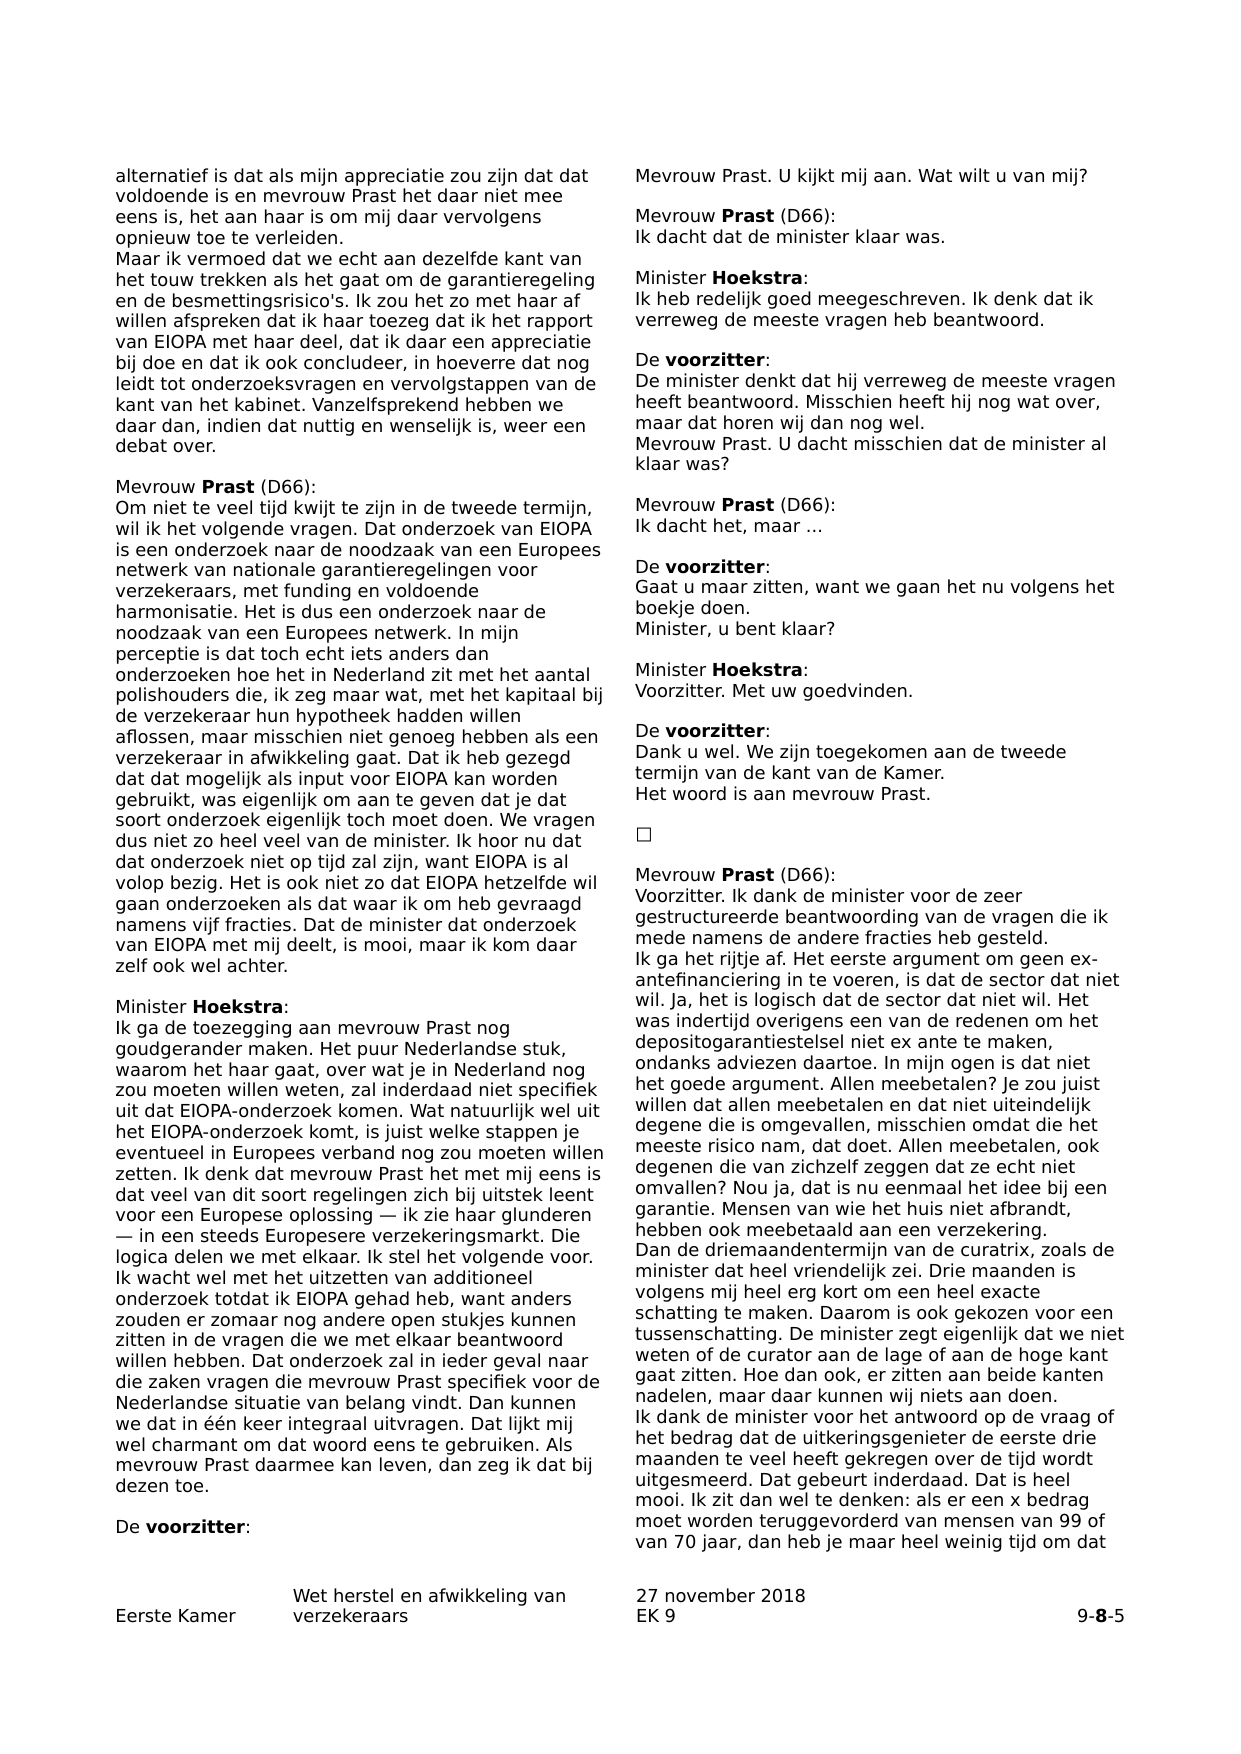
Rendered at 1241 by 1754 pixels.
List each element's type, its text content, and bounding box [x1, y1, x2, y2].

text Mevrouw Prast (D66): [115, 477, 605, 498]
text Ik ga het rijtje af. Het eerste argument om geen ex-antefinanciering in te voeren, is dat de sector dat niet wil. Ja, het is logisch dat de sector dat niet wil. Het was indertijd overigens een van de redenen om het depositogarantiestelsel niet ex ante te maken, ondanks adviezen daartoe. In mijn ogen is dat niet het goede argument. Allen meebetalen? Je zou juist willen dat allen meebetalen en dat niet uiteindelijk degene die is omgevallen, misschien omdat die het meeste risico nam, dat doet. Allen meebetalen, ook degenen die van zichzelf zeggen dat ze echt niet omvallen? Nou ja, dat is nu eenmaal het idee bij een garantie. Mensen van wie het huis niet afbrandt, hebben ook meebetaald aan een verzekering. [635, 948, 1125, 1240]
text Ik dacht het, maar ... [635, 516, 1125, 537]
text Gaat u maar zitten, want we gaan het nu volgens het boekje doen. [635, 577, 1125, 619]
text ⬜ [635, 824, 1125, 845]
text Voorzitter. Met uw goedvinden. [635, 681, 1125, 701]
text Om niet te veel tijd kwijt te zijn in de tweede termijn, wil ik het volgende vragen. Dat onderzoek van EIOPA is een onderzoek naar de noodzaak van een Europees netwerk van nationale garantieregelingen voor verzekeraars, met funding en voldoende harmonisatie. Het is dus een onderzoek naar de noodzaak van een Europees netwerk. In mijn perceptie is dat toch echt iets anders dan onderzoeken hoe het in Nederland zit met het aantal polishouders die, ik zeg maar wat, met het kapitaal bij de verzekeraar hun hypotheek hadden willen aflossen, maar misschien niet genoeg hebben als een verzekeraar in afwikkeling gaat. Dat ik heb gezegd dat dat mogelijk als input voor EIOPA kan worden gebruikt, was eigenlijk om aan te geven dat je dat soort onderzoek eigenlijk toch moet doen. We vragen dus niet zo heel veel van de minister. Ik hoor nu dat dat onderzoek niet op tijd zal zijn, want EIOPA is al volop bezig. Het is ook niet zo dat EIOPA hetzelfde wil gaan onderzoeken als dat waar ik om heb gevraagd namens vijf fracties. Dat de minister dat onderzoek van EIOPA met mij deelt, is mooi, maar ik kom daar zelf ook wel achter. [115, 498, 605, 977]
text Ik heb redelijk goed meegeschreven. Ik denk dat ik verreweg de meeste vragen heb beantwoord. [635, 288, 1125, 330]
text Minister, u bent klaar? [635, 619, 1125, 640]
text Het woord is aan mevrouw Prast. [635, 784, 1125, 804]
text Mevrouw Prast (D66): [635, 865, 1125, 886]
text Maar ik vermoed dat we echt aan dezelfde kant van het touw trekken als het gaat om de garantieregeling en de besmettingsrisico's. Ik zou het zo met haar af willen afspreken dat ik haar toezeg dat ik het rapport van EIOPA met haar deel, dat ik daar een appreciatie bij doe en dat ik ook concludeer, in hoeverre dat nog leidt tot onderzoeksvragen en vervolgstappen van de kant van het kabinet. Vanzelfsprekend hebben we daar dan, indien dat nuttig en wenselijk is, weer een debat over. [115, 249, 605, 457]
text Mevrouw Prast (D66): [635, 495, 1125, 516]
text De voorzitter: [115, 1517, 605, 1537]
text alternatief is dat als mijn appreciatie zou zijn dat dat voldoende is en mevrouw Prast het daar niet mee eens is, het aan haar is om mij daar vervolgens opnieuw toe te verleiden. [115, 165, 605, 249]
text Mevrouw Prast. U kijkt mij aan. Wat wilt u van mij? [635, 165, 1125, 186]
text Minister Hoekstra: [635, 268, 1125, 288]
text Ik ga de toezegging aan mevrouw Prast nog goudgerander maken. Het puur Nederlandse stuk, waarom het haar gaat, over wat je in Nederland nog zou moeten willen weten, zal inderdaad niet specifiek uit dat EIOPA-onderzoek komen. Wat natuurlijk wel uit het EIOPA-onderzoek komt, is juist welke stappen je eventueel in Europees verband nog zou moeten willen zetten. Ik denk dat mevrouw Prast het met mij eens is dat veel van dit soort regelingen zich bij uitstek leent voor een Europese oplossing — ik zie haar glunderen — in een steeds Europesere verzekeringsmarkt. Die logica delen we met elkaar. Ik stel het volgende voor. Ik wacht wel met het uitzetten van additioneel onderzoek totdat ik EIOPA gehad heb, want anders zouden er zomaar nog andere open stukjes kunnen zitten in de vragen die we met elkaar beantwoord willen hebben. Dat onderzoek zal in ieder geval naar die zaken vragen die mevrouw Prast specifiek voor de Nederlandse situatie van belang vindt. Dan kunnen we dat in één keer integraal uitvragen. Dat lijkt mij wel charmant om dat woord eens te gebruiken. Als mevrouw Prast daarmee kan leven, dan zeg ik dat bij dezen toe. [115, 1018, 605, 1497]
text Minister Hoekstra: [115, 997, 605, 1018]
text De voorzitter: [635, 350, 1125, 371]
text Minister Hoekstra: [635, 660, 1125, 681]
text Voorzitter. Ik dank de minister voor de zeer gestructureerde beantwoording van de vragen die ik mede namens de andere fracties heb gesteld. [635, 886, 1125, 948]
text De voorzitter: [635, 557, 1125, 577]
text De minister denkt dat hij verreweg de meeste vragen heeft beantwoord. Misschien heeft hij nog wat over, maar dat horen wij dan nog wel. [635, 371, 1125, 433]
text Ik dacht dat de minister klaar was. [635, 227, 1125, 248]
text Mevrouw Prast. U dacht misschien dat de minister al klaar was? [635, 433, 1125, 475]
text Dan de driemaandentermijn van de curatrix, zoals de minister dat heel vriendelijk zei. Drie maanden is volgens mij heel erg kort om een heel exacte schatting te maken. Daarom is ook gekozen voor een tussenschatting. De minister zegt eigenlijk dat we niet weten of de curator aan de lage of aan de hoge kant gaat zitten. Hoe dan ook, er zitten aan beide kanten nadelen, maar daar kunnen wij niets aan doen. [635, 1240, 1125, 1407]
text Mevrouw Prast (D66): [635, 206, 1125, 227]
text Ik dank de minister voor het antwoord op de vraag of het bedrag dat de uitkeringsgenieter de eerste drie maanden te veel heeft gekregen over de tijd wordt uitgesmeerd. Dat gebeurt inderdaad. Dat is heel mooi. Ik zit dan wel te denken: als er een x bedrag moet worden teruggevorderd van mensen van 99 of van 70 jaar, dan heb je maar heel weinig tijd om dat [635, 1407, 1125, 1553]
text De voorzitter: [635, 721, 1125, 742]
text Dank u wel. We zijn toegekomen aan de tweede termijn van de kant van de Kamer. [635, 742, 1125, 784]
